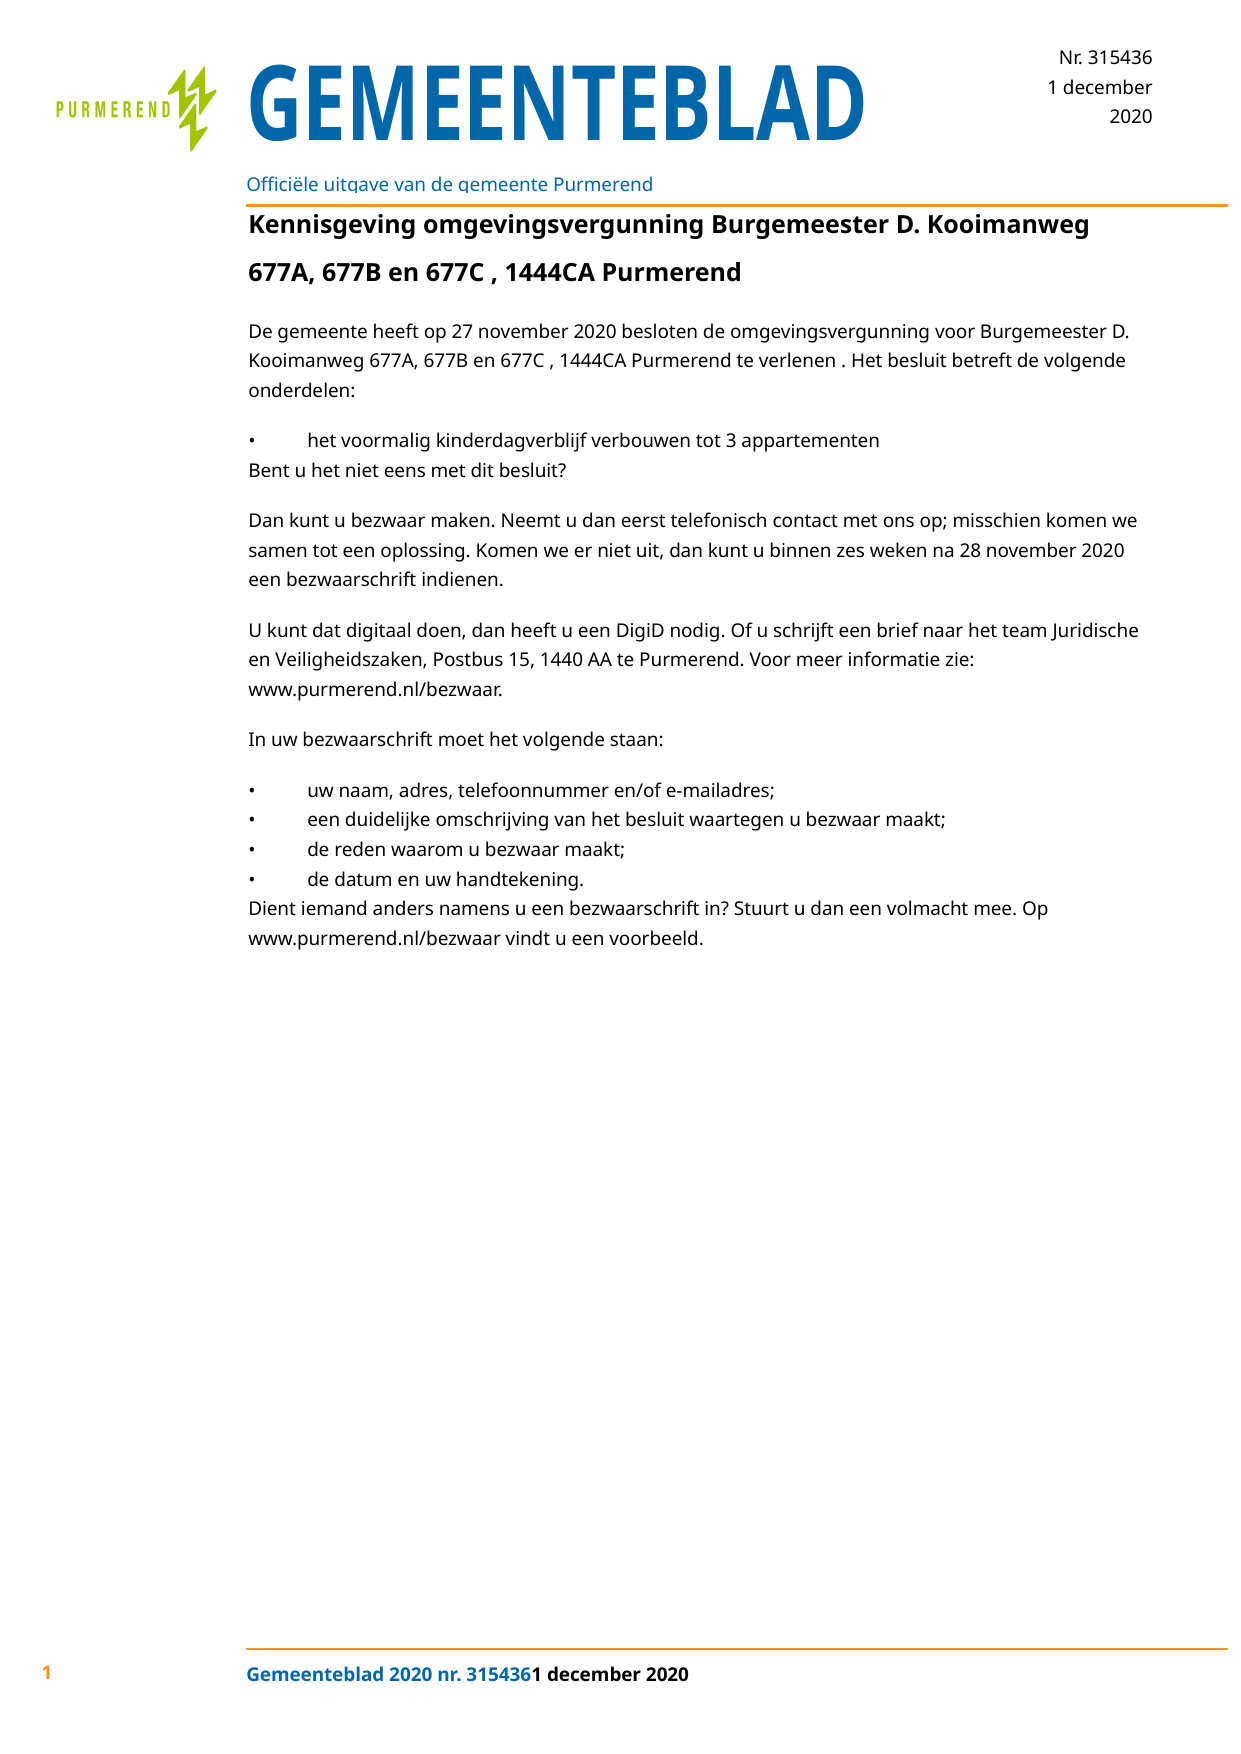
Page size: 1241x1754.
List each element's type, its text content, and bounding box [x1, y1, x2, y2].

text In uw bezwaarschrift moet het volgende staan: [248, 727, 1152, 752]
list het voormalig kinderdagverblijf verbouwen tot 3 appartementen [248, 427, 1152, 453]
text Dan kunt u bezwaar maken. Neemt u dan eerst telefonisch contact met ons op; misschien komen we samen tot een oplossing. Komen we er niet uit, dan kunt u binnen zes weken na 28 november 2020 een bezwaarschrift indienen. [248, 507, 1152, 592]
text De gemeente heeft op 27 november 2020 besloten de omgevingsvergunning voor Burgemeester D. Kooimanweg 677A, 677B en 677C , 1444CA Purmerend te verlenen . Het besluit betreft de volgende onderdelen: [248, 318, 1152, 403]
text Kennisgeving omgevingsvergunning Burgemeester D. Kooimanweg 677A, 677B en 677C , 1444CA Purmerend [248, 207, 1152, 288]
text U kunt dat digitaal doen, dan heeft u een DigiD nodig. Of u schrijft een brief naar het team Juridische en Veiligheidszaken, Postbus 15, 1440 AA te Purmerend. Voor meer informatie zie: www.purmerend.nl/bezwaar. [248, 617, 1152, 702]
list de datum en uw handtekening. [248, 866, 1152, 892]
text Dient iemand anders namens u een bezwaarschrift in? Stuurt u dan een volmacht mee. Op www.purmerend.nl/bezwaar vindt u een voorbeeld. [248, 895, 1152, 951]
list een duidelijke omschrijving van het besluit waartegen u bezwaar maakt; [248, 807, 1152, 832]
list de reden waarom u bezwaar maakt; [248, 836, 1152, 862]
text Bent u het niet eens met dit besluit? [248, 457, 1152, 483]
picture [41, 47, 231, 172]
list uw naam, adres, telefoonnummer en/of e-mailadres; [248, 777, 1152, 803]
